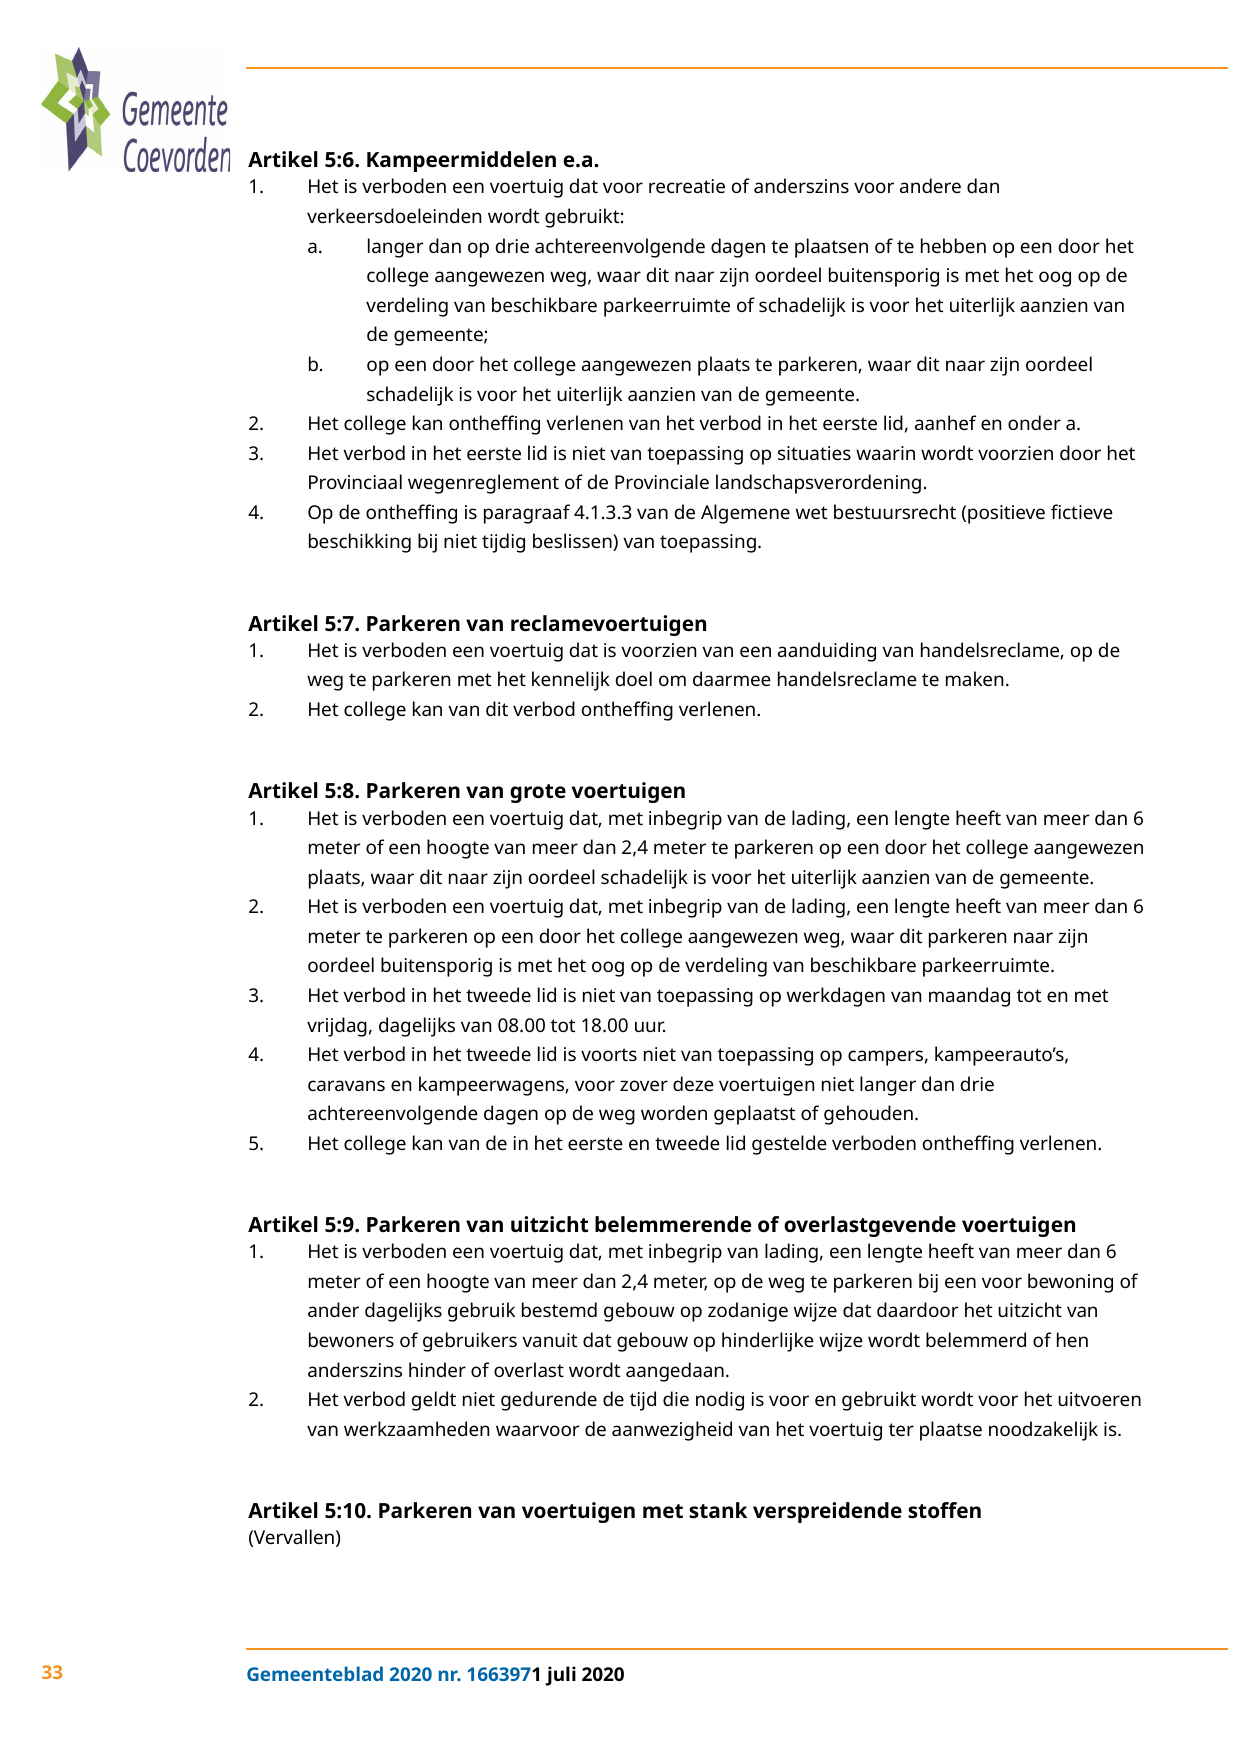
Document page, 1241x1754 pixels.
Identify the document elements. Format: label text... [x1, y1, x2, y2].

list Het college kan van de in het eerste en tweede lid gestelde verboden ontheffing verlenen. [248, 1130, 1152, 1156]
list Het is verboden een voertuig dat is voorzien van een aanduiding van handelsreclame, op de weg te parkeren met het kennelijk doel om daarmee handelsreclame te maken. [248, 637, 1152, 692]
text Artikel 5:6. Kampeermiddelen e.a. [248, 145, 1152, 174]
list Het college kan van dit verbod ontheffing verlenen. [248, 696, 1152, 722]
list Het verbod in het tweede lid is voorts niet van toepassing op campers, kampeerauto’s, caravans en kampeerwagens, voor zover deze voertuigen niet langer dan drie achtereenvolgende dagen op de weg worden geplaatst of gehouden. [248, 1041, 1152, 1126]
list Het is verboden een voertuig dat voor recreatie of anderszins voor andere dan verkeersdoeleinden wordt gebruikt: [248, 174, 1152, 229]
list Het verbod in het tweede lid is niet van toepassing op werkdagen van maandag tot en met vrijdag, dagelijks van 08.00 tot 18.00 uur. [248, 982, 1152, 1037]
list Het is verboden een voertuig dat, met inbegrip van de lading, een lengte heeft van meer dan 6 meter te parkeren op een door het college aangewezen weg, waar dit parkeren naar zijn oordeel buitensporig is met het oog op de verdeling van beschikbare parkeerruimte. [248, 893, 1152, 978]
list langer dan op drie achtereenvolgende dagen te plaatsen of te hebben op een door het college aangewezen weg, waar dit naar zijn oordeel buitensporig is met het oog op de verdeling van beschikbare parkeerruimte of schadelijk is voor het uiterlijk aanzien van de gemeente; [307, 233, 1152, 347]
list Het verbod geldt niet gedurende de tijd die nodig is voor en gebruikt wordt voor het uitvoeren van werkzaamheden waarvoor de aanwezigheid van het voertuig ter plaatse noodzakelijk is. [248, 1386, 1152, 1442]
text Artikel 5:7. Parkeren van reclamevoertuigen [248, 609, 1152, 637]
list Het is verboden een voertuig dat, met inbegrip van de lading, een lengte heeft van meer dan 6 meter of een hoogte van meer dan 2,4 meter te parkeren op een door het college aangewezen plaats, waar dit naar zijn oordeel schadelijk is voor het uiterlijk aanzien van de gemeente. [248, 805, 1152, 889]
list Op de ontheffing is paragraaf 4.1.3.3 van de Algemene wet bestuursrecht (positieve fictieve beschikking bij niet tijdig beslissen) van toepassing. [248, 499, 1152, 554]
list Het verbod in het eerste lid is niet van toepassing op situaties waarin wordt voorzien door het Provinciaal wegenreglement of de Provinciale landschapsverordening. [248, 440, 1152, 495]
list op een door het college aangewezen plaats te parkeren, waar dit naar zijn oordeel schadelijk is voor het uiterlijk aanzien van de gemeente. [307, 351, 1152, 406]
list Het is verboden een voertuig dat, met inbegrip van lading, een lengte heeft van meer dan 6 meter of een hoogte van meer dan 2,4 meter, op de weg te parkeren bij een voor bewoning of ander dagelijks gebruik bestemd gebouw op zodanige wijze dat daardoor het uitzicht van bewoners of gebruikers vanuit dat gebouw op hinderlijke wijze wordt belemmerd of hen anderszins hinder of overlast wordt aangedaan. [248, 1238, 1152, 1383]
text (Vervallen) [248, 1524, 1152, 1550]
text Artikel 5:8. Parkeren van grote voertuigen [248, 776, 1152, 805]
picture [41, 47, 231, 172]
text Artikel 5:10. Parkeren van voertuigen met stank verspreidende stoffen [248, 1496, 1152, 1524]
list Het college kan ontheffing verlenen van het verbod in het eerste lid, aanhef en onder a. [248, 410, 1152, 436]
text Artikel 5:9. Parkeren van uitzicht belemmerende of overlastgevende voertuigen [248, 1210, 1152, 1238]
